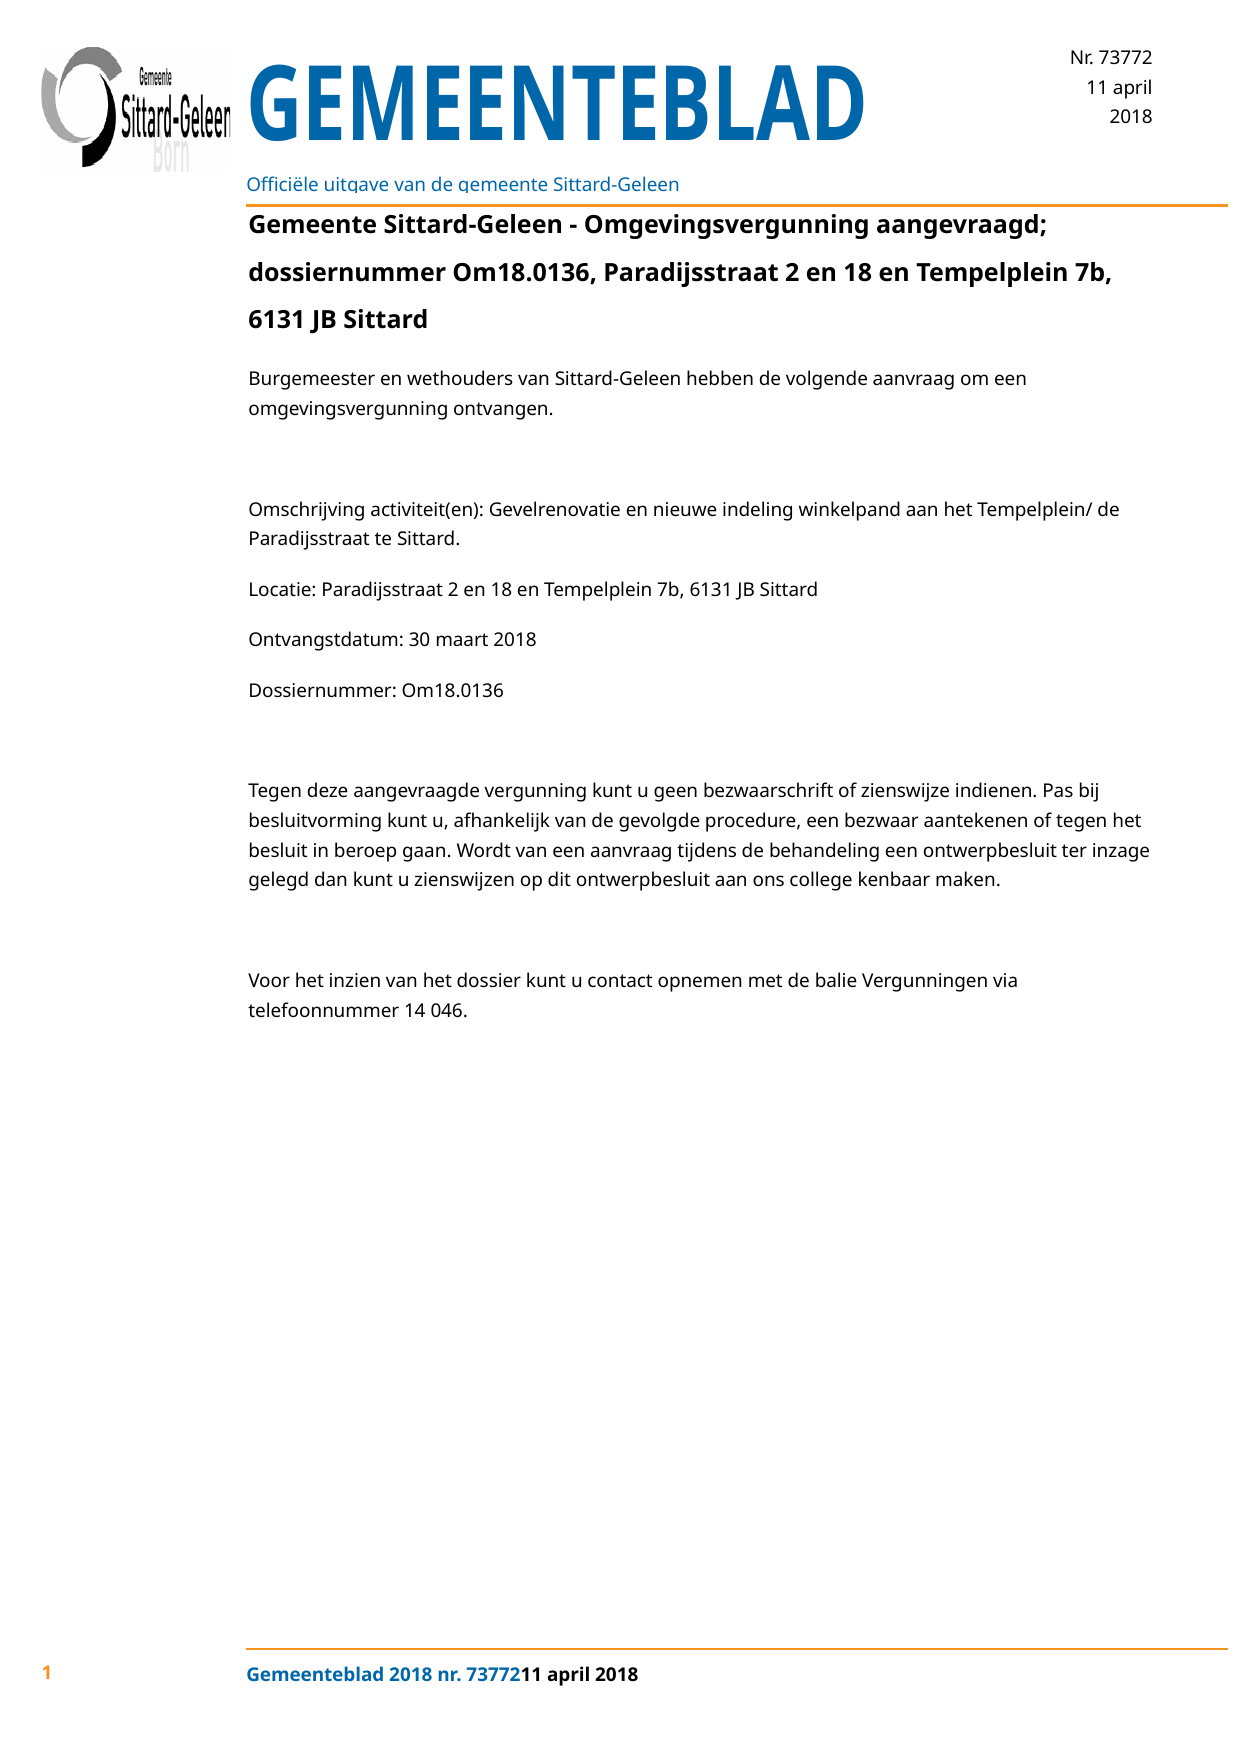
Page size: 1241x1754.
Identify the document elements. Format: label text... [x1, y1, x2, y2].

text Dossiernummer: Om18.0136 [248, 677, 1152, 702]
text Omschrijving activiteit(en): Gevelrenovatie en nieuwe indeling winkelpand aan het Tempelplein/ de Paradijsstraat te Sittard. [248, 496, 1152, 551]
text Burgemeester en wethouders van Sittard-Geleen hebben de volgende aanvraag om een omgevingsvergunning ontvangen. [248, 366, 1152, 421]
text Voor het inzien van het dossier kunt u contact opnemen met de balie Vergunningen via telefoonnummer 14 046. [248, 967, 1152, 1022]
text Ontvangstdatum: 30 maart 2018 [248, 626, 1152, 652]
text Tegen deze aangevraagde vergunning kunt u geen bezwaarschrift of zienswijze indienen. Pas bij besluitvorming kunt u, afhankelijk van de gevolgde procedure, een bezwaar aantekenen of tegen het besluit in beroep gaan. Wordt van een aanvraag tijdens de behandeling een ontwerpbesluit ter inzage gelegd dan kunt u zienswijzen op dit ontwerpbesluit aan ons college kenbaar maken. [248, 778, 1152, 892]
picture [41, 47, 231, 172]
text Locatie: Paradijsstraat 2 en 18 en Tempelplein 7b, 6131 JB Sittard [248, 576, 1152, 602]
text Gemeente Sittard-Geleen - Omgevingsvergunning aangevraagd; dossiernummer Om18.0136, Paradijsstraat 2 en 18 en Tempelplein 7b, 6131 JB Sittard [248, 207, 1152, 336]
